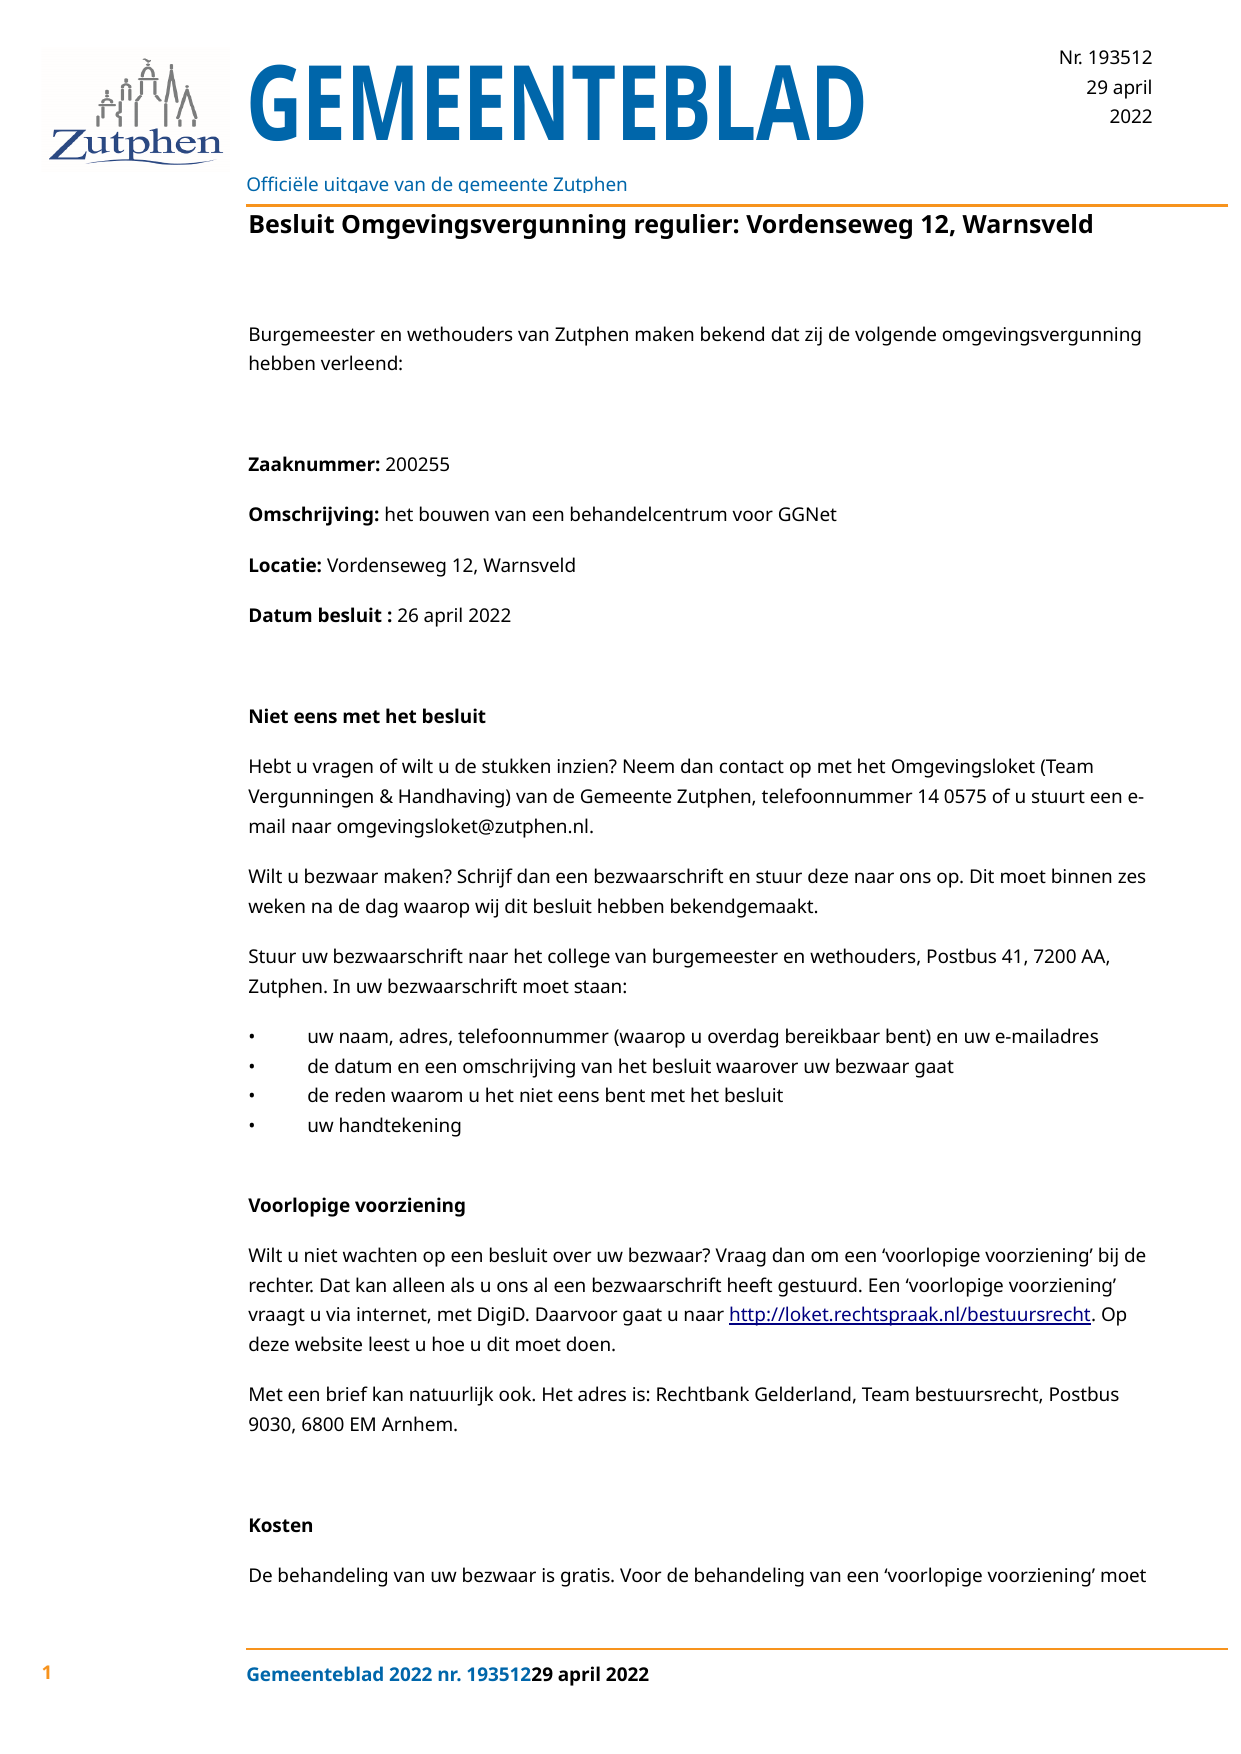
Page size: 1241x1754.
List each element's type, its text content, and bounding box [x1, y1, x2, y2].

text Kosten [248, 1512, 1152, 1538]
text Wilt u bezwaar maken? Schrijf dan een bezwaarschrift en stuur deze naar ons op. Dit moet binnen zes weken na de dag waarop wij dit besluit hebben bekendgemaakt. [248, 863, 1152, 918]
text Besluit Omgevingsvergunning regulier: Vordenseweg 12, Warnsveld [248, 207, 1152, 241]
list de datum en een omschrijving van het besluit waarover uw bezwaar gaat [248, 1053, 1152, 1078]
text De behandeling van uw bezwaar is gratis. Voor de behandeling van een ‘voorlopige voorziening’ moet [248, 1562, 1152, 1588]
list de reden waarom u het niet eens bent met het besluit [248, 1082, 1152, 1108]
text Burgemeester en wethouders van Zutphen maken bekend dat zij de volgende omgevingsvergunning hebben verleend: [248, 321, 1152, 376]
text Zaaknummer: 200255 [248, 451, 1152, 477]
text Niet eens met het besluit [248, 703, 1152, 729]
list uw naam, adres, telefoonnummer (waarop u overdag bereikbaar bent) en uw e-mailadres [248, 1023, 1152, 1049]
text Voorlopige voorziening [248, 1192, 1152, 1218]
text Omschrijving: het bouwen van een behandelcentrum voor GGNet [248, 502, 1152, 527]
text Wilt u niet wachten op een besluit over uw bezwaar? Vraag dan om een ‘voorlopige voorziening’ bij de rechter. Dat kan alleen als u ons al een bezwaarschrift heeft gestuurd. Een ‘voorlopige voorziening’ vraagt u via internet, met DigiD. Daarvoor gaat u naar http://loket.rechtspraak.nl/bestuursrecht. Op deze website leest u hoe u dit moet doen. [248, 1242, 1152, 1357]
text Locatie: Vordenseweg 12, Warnsveld [248, 552, 1152, 578]
list uw handtekening [248, 1112, 1152, 1138]
text Stuur uw bezwaarschrift naar het college van burgemeester en wethouders, Postbus 41, 7200 AA, Zutphen. In uw bezwaarschrift moet staan: [248, 943, 1152, 998]
picture [41, 47, 231, 172]
text Met een brief kan natuurlijk ook. Het adres is: Rechtbank Gelderland, Team bestuursrecht, Postbus 9030, 6800 EM Arnhem. [248, 1382, 1152, 1437]
text Hebt u vragen of wilt u de stukken inzien? Neem dan contact op met het Omgevingsloket (Team Vergunningen & Handhaving) van de Gemeente Zutphen, telefoonnummer 14 0575 of u stuurt een e-mail naar omgevingsloket@zutphen.nl. [248, 754, 1152, 838]
text Datum besluit : 26 april 2022 [248, 602, 1152, 628]
